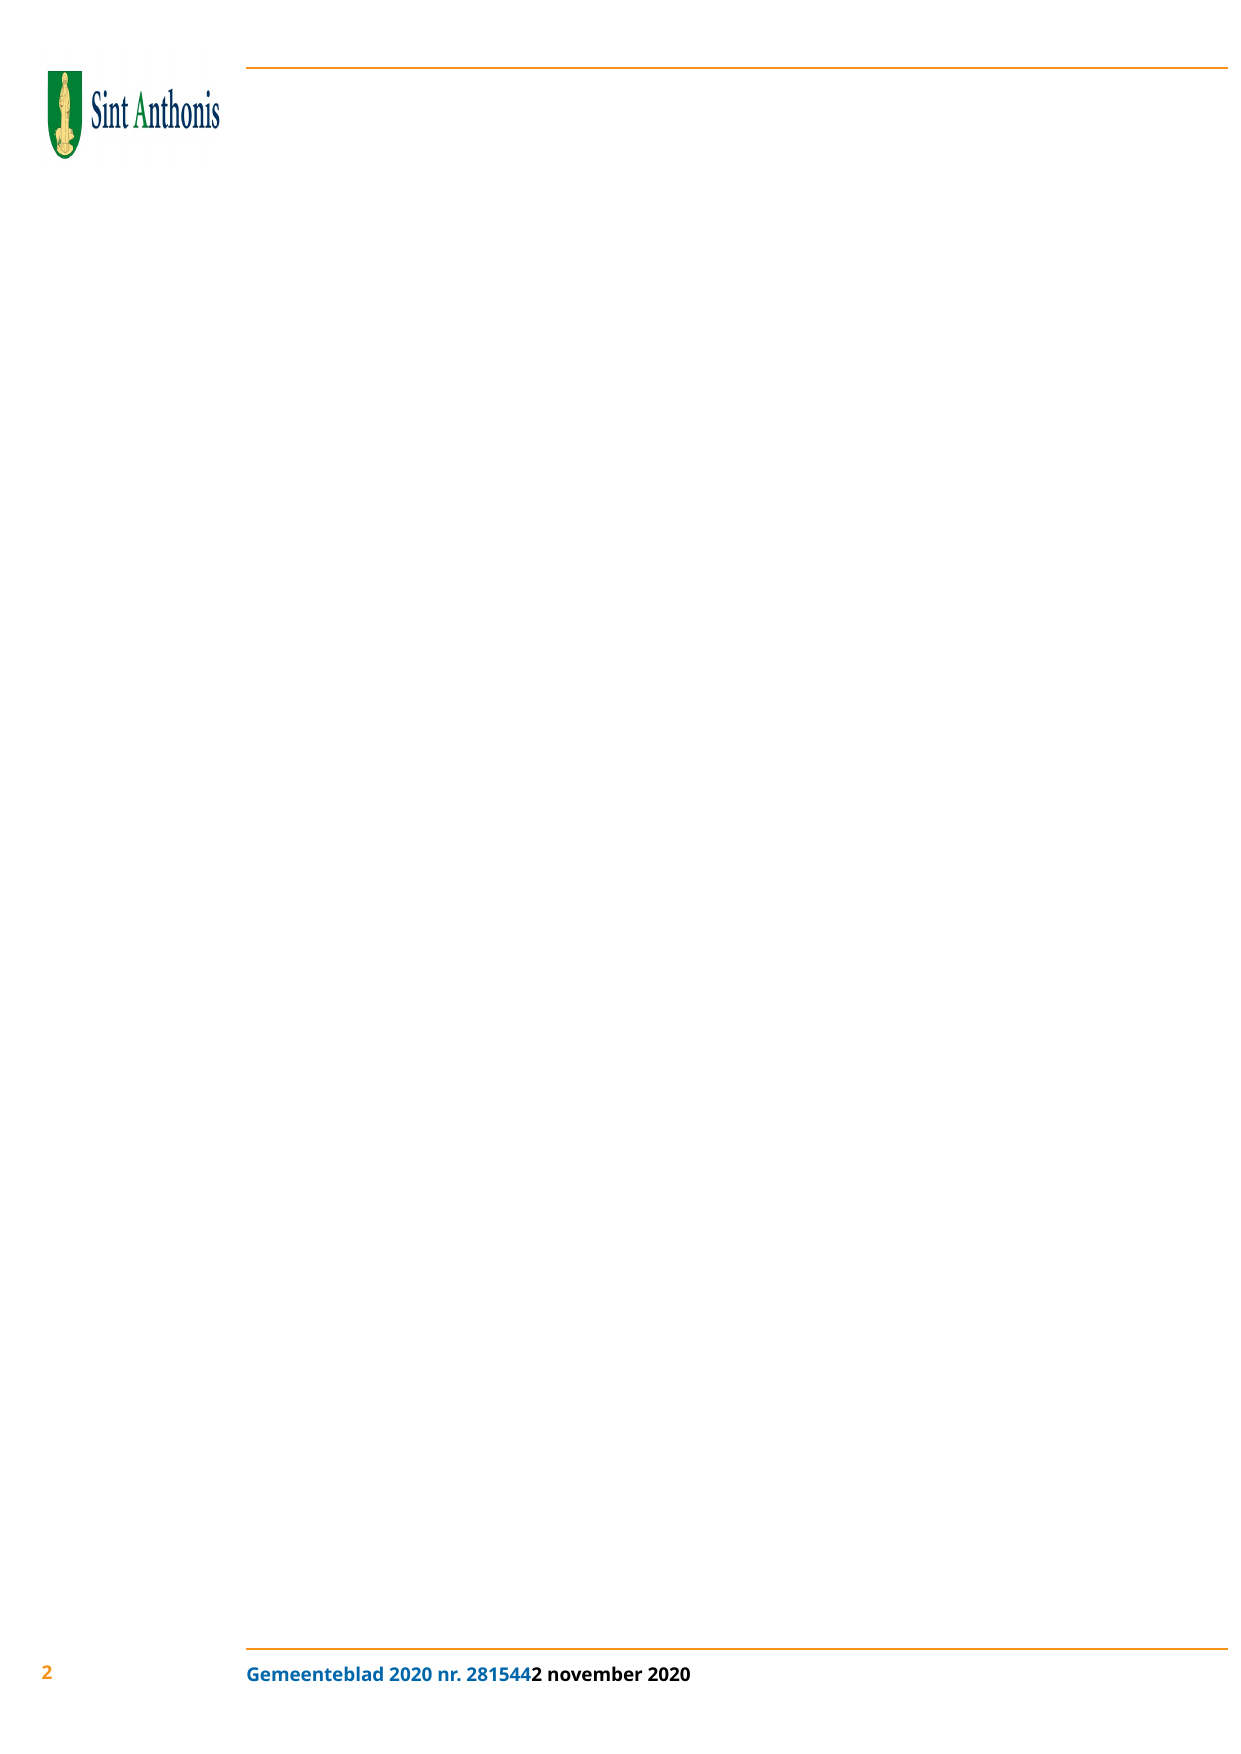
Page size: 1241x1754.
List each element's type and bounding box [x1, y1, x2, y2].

picture [41, 47, 231, 172]
